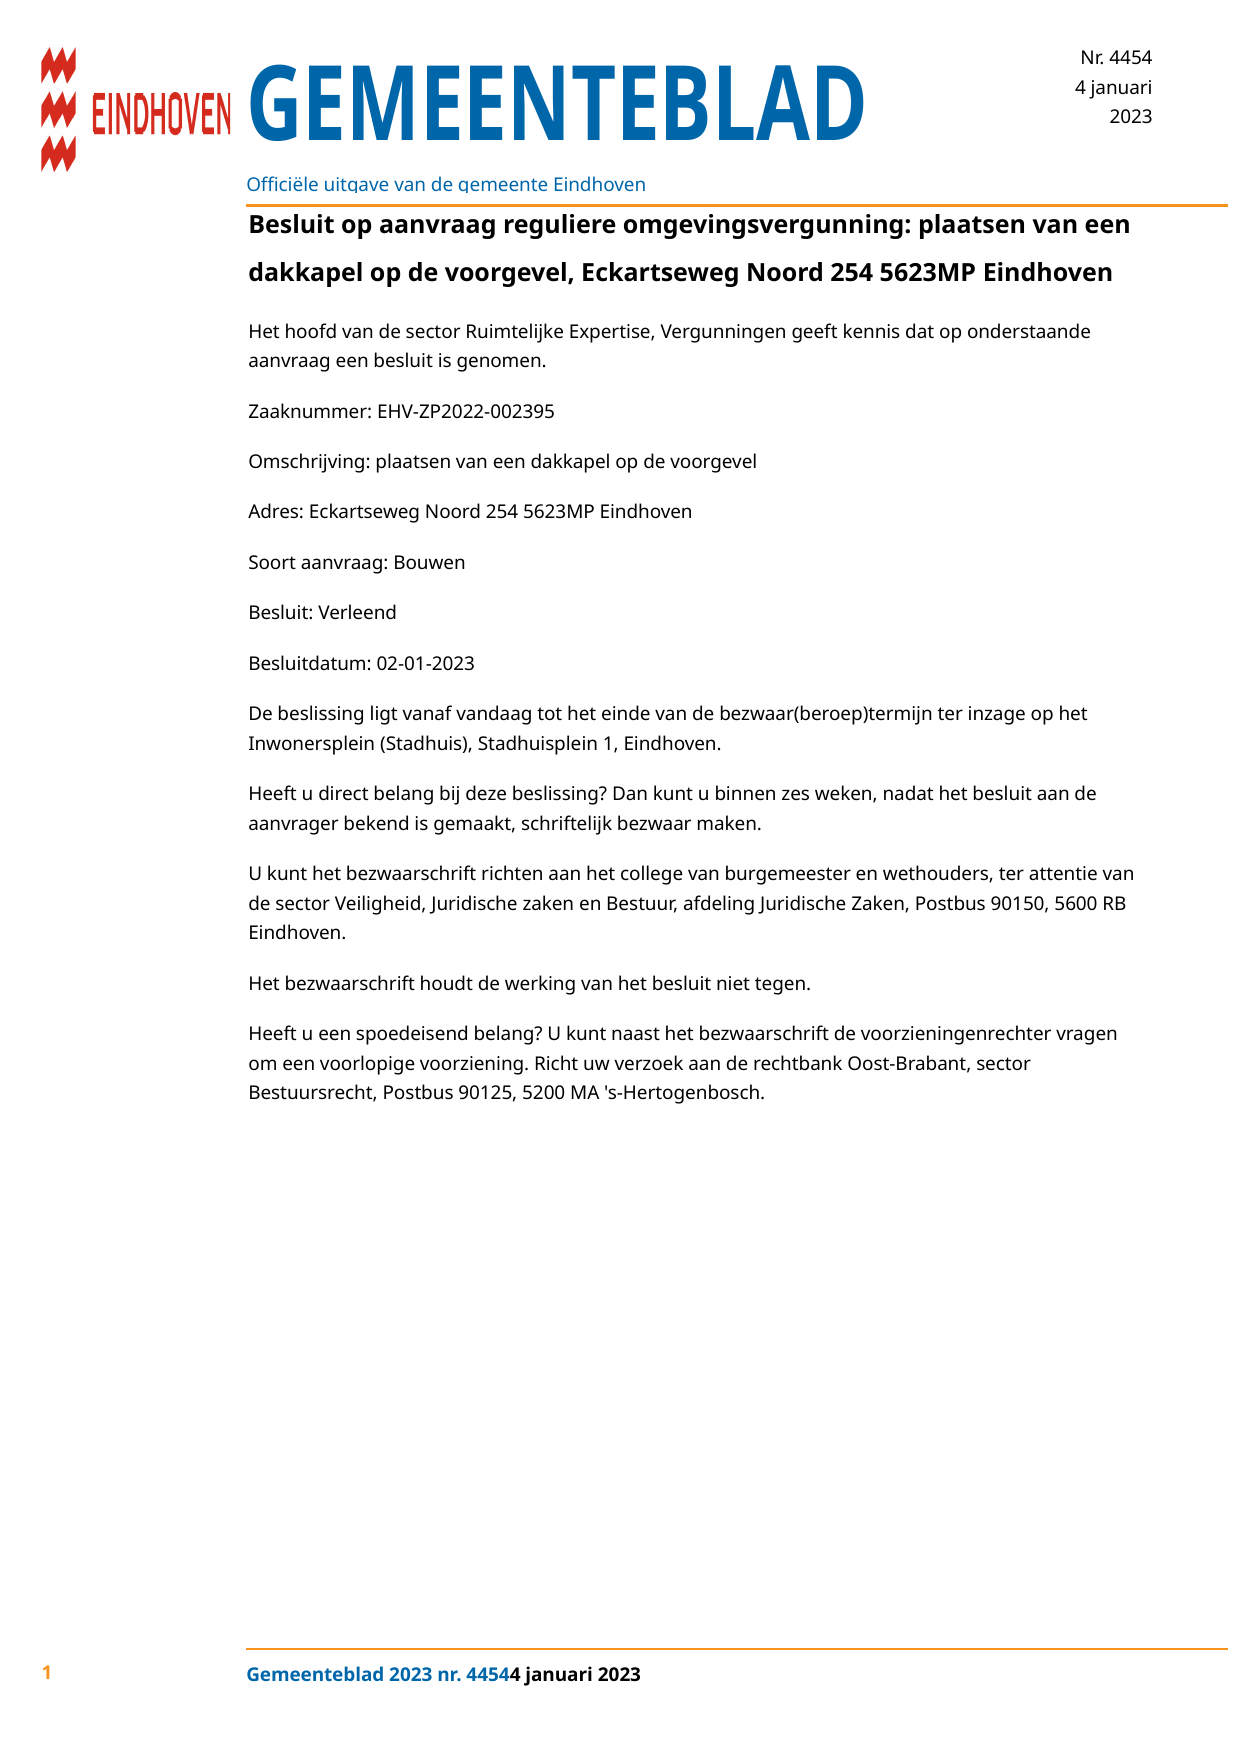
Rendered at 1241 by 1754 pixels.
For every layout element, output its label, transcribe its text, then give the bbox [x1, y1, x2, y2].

picture [41, 47, 231, 172]
text Besluitdatum: 02-01-2023 [248, 650, 1152, 676]
text Besluit op aanvraag reguliere omgevingsvergunning: plaatsen van een dakkapel op de voorgevel, Eckartseweg Noord 254 5623MP Eindhoven [248, 207, 1152, 288]
text De beslissing ligt vanaf vandaag tot het einde van de bezwaar(beroep)termijn ter inzage op het Inwonersplein (Stadhuis), Stadhuisplein 1, Eindhoven. [248, 700, 1152, 756]
text Zaaknummer: EHV-ZP2022-002395 [248, 398, 1152, 424]
text Heeft u een spoedeisend belang? U kunt naast het bezwaarschrift de voorzieningenrechter vragen om een voorlopige voorziening. Richt uw verzoek aan de rechtbank Oost-Brabant, sector Bestuursrecht, Postbus 90125, 5200 MA 's-Hertogenbosch. [248, 1020, 1152, 1105]
text Heeft u direct belang bij deze beslissing? Dan kunt u binnen zes weken, nadat het besluit aan de aanvrager bekend is gemaakt, schriftelijk bezwaar maken. [248, 780, 1152, 836]
text U kunt het bezwaarschrift richten aan het college van burgemeester en wethouders, ter attentie van de sector Veiligheid, Juridische zaken en Bestuur, afdeling Juridische Zaken, Postbus 90150, 5600 RB Eindhoven. [248, 860, 1152, 945]
text Het bezwaarschrift houdt de werking van het besluit niet tegen. [248, 970, 1152, 996]
text Het hoofd van de sector Ruimtelijke Expertise, Vergunningen geeft kennis dat op onderstaande aanvraag een besluit is genomen. [248, 318, 1152, 373]
text Adres: Eckartseweg Noord 254 5623MP Eindhoven [248, 499, 1152, 524]
text Besluit: Verleend [248, 599, 1152, 625]
text Soort aanvraag: Bouwen [248, 549, 1152, 575]
text Omschrijving: plaatsen van een dakkapel op de voorgevel [248, 448, 1152, 474]
